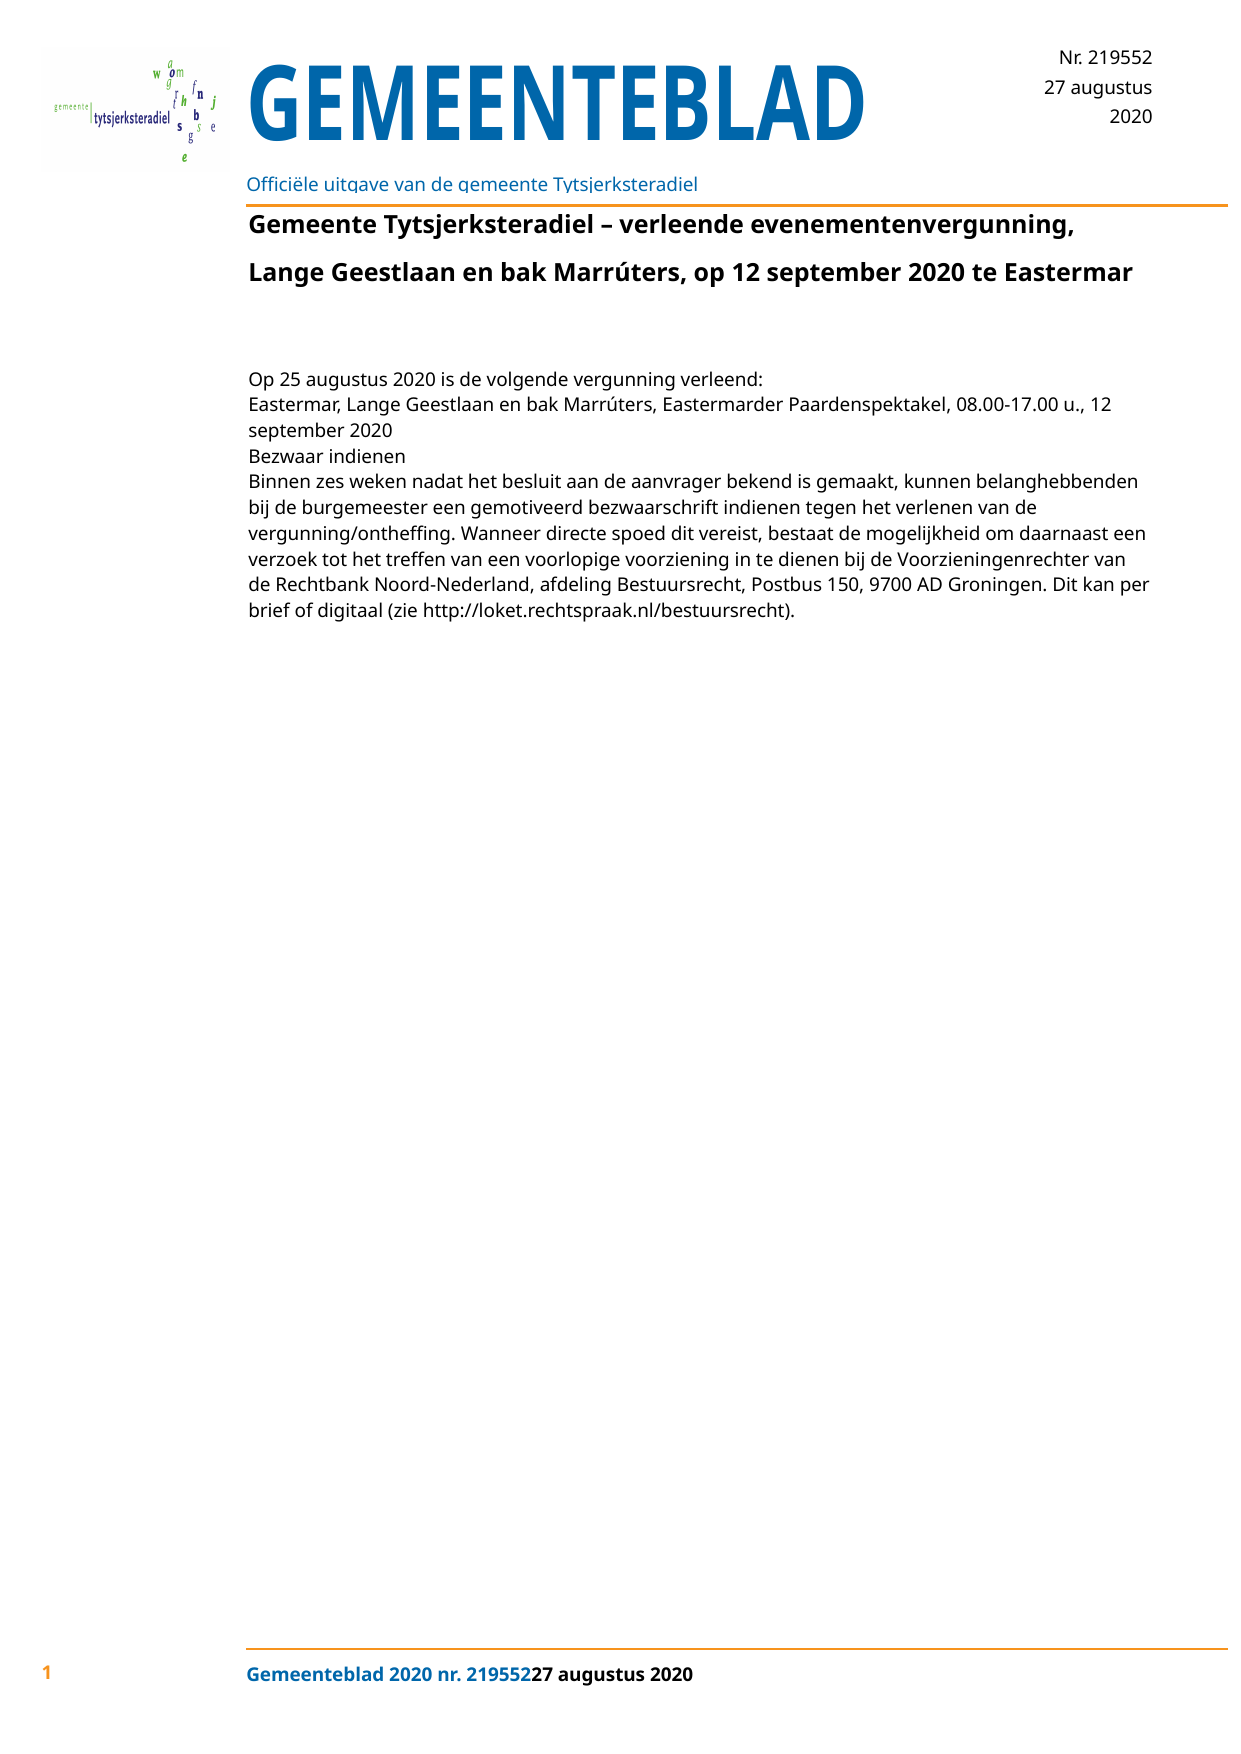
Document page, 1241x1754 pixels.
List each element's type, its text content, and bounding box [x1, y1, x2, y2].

text Eastermar, Lange Geestlaan en bak Marrúters, Eastermarder Paardenspektakel, 08.00-17.00 u., 12 september 2020 [248, 391, 1152, 443]
text Bezwaar indienen [248, 443, 1152, 469]
text Binnen zes weken nadat het besluit aan de aanvrager bekend is gemaakt, kunnen belanghebbenden bij de burgemeester een gemotiveerd bezwaarschrift indienen tegen het verlenen van de vergunning/ontheffing. Wanneer directe spoed dit vereist, bestaat de mogelijkheid om daarnaast een verzoek tot het treffen van een voorlopige voorziening in te dienen bij de Voorzieningenrechter van de Rechtbank Noord-Nederland, afdeling Bestuursrecht, Postbus 150, 9700 AD Groningen. Dit kan per brief of digitaal (zie http://loket.rechtspraak.nl/bestuursrecht). [248, 469, 1152, 623]
text Op 25 augustus 2020 is de volgende vergunning verleend: [248, 366, 1152, 391]
text Gemeente Tytsjerksteradiel – verleende evenementenvergunning, Lange Geestlaan en bak Marrúters, op 12 september 2020 te Eastermar [248, 207, 1152, 288]
picture [41, 47, 231, 172]
